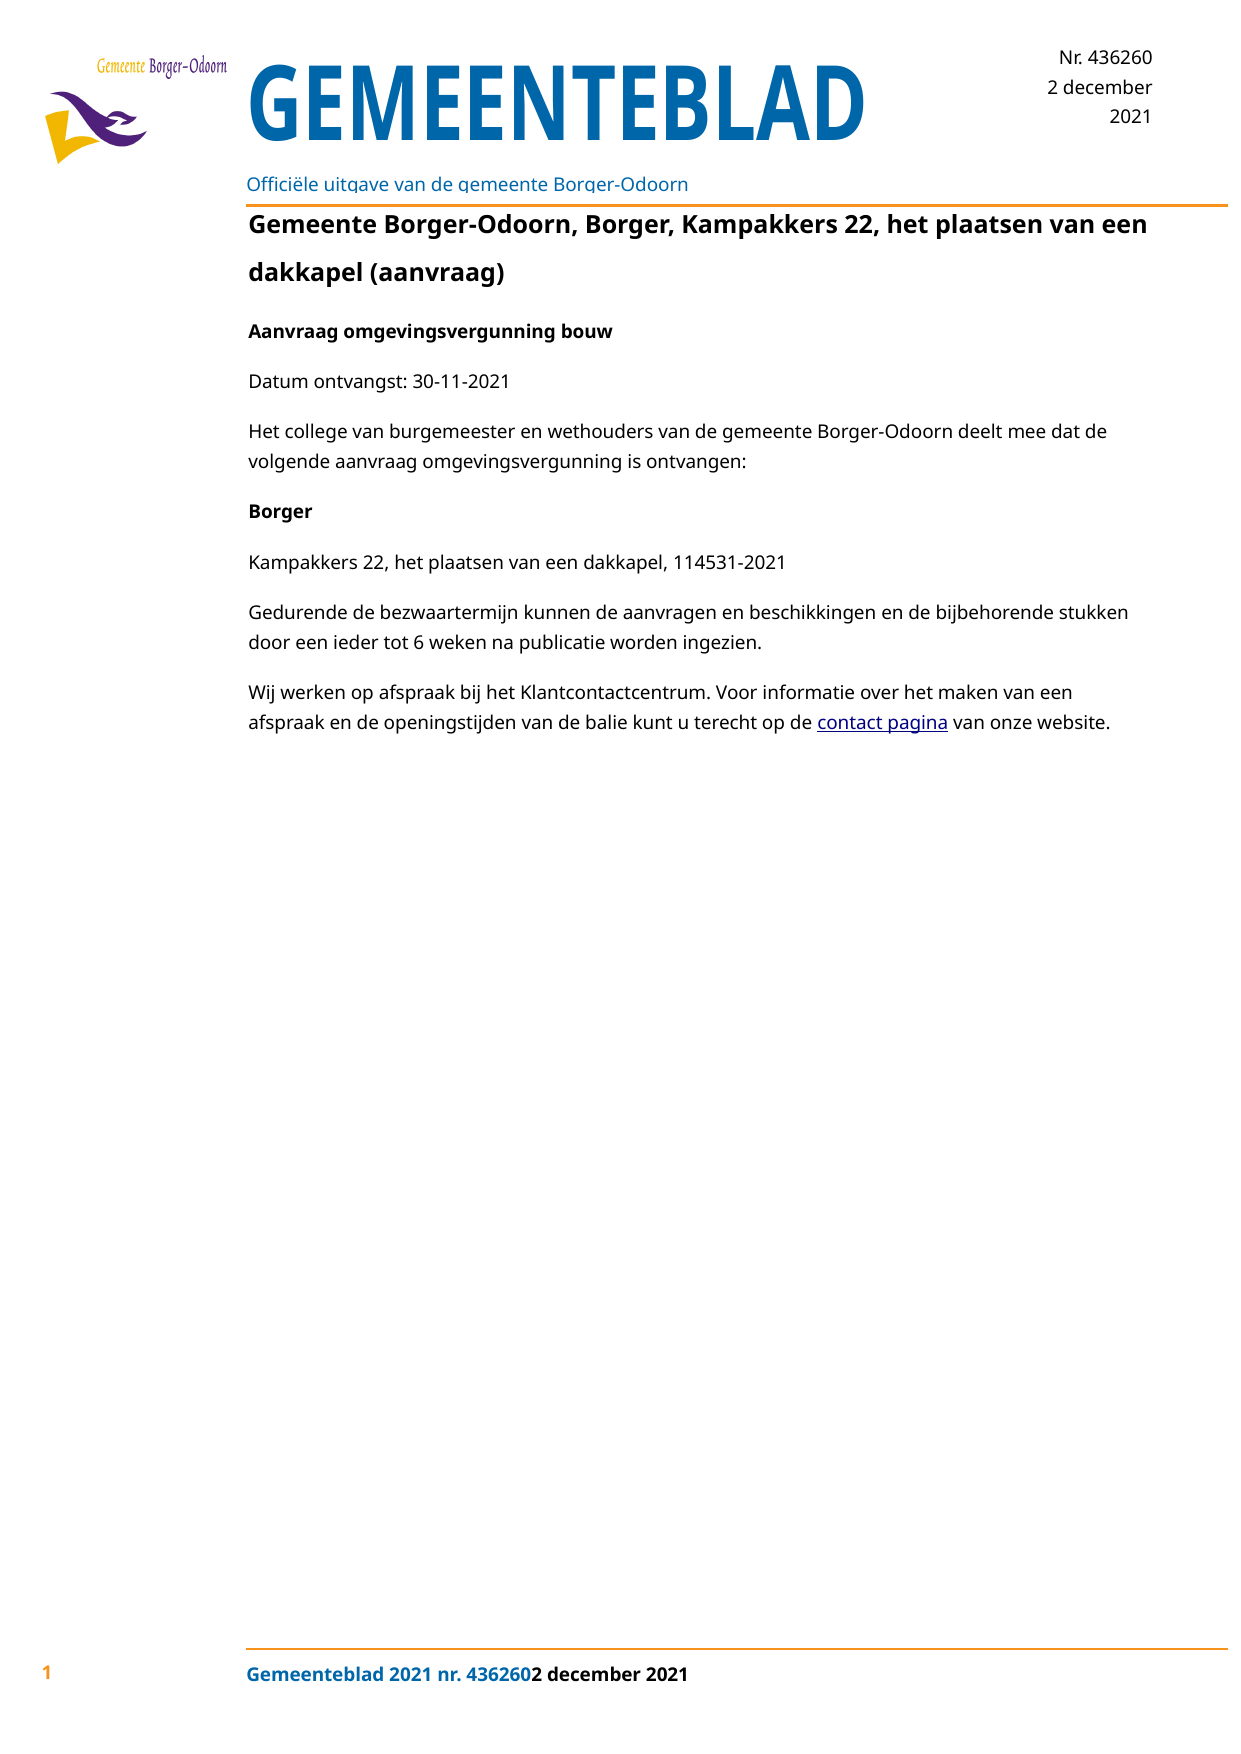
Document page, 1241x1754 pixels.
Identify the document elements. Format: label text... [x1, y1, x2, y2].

text Datum ontvangst: 30-11-2021 [248, 368, 1152, 394]
text Gemeente Borger-Odoorn, Borger, Kampakkers 22, het plaatsen van een dakkapel (aanvraag) [248, 207, 1152, 288]
text Borger [248, 499, 1152, 524]
picture [41, 47, 231, 172]
text Kampakkers 22, het plaatsen van een dakkapel, 114531-2021 [248, 549, 1152, 575]
text Gedurende de bezwaartermijn kunnen de aanvragen en beschikkingen en de bijbehorende stukken door een ieder tot 6 weken na publicatie worden ingezien. [248, 599, 1152, 655]
text Wij werken op afspraak bij het Klantcontactcentrum. Voor informatie over het maken van een afspraak en de openingstijden van de balie kunt u terecht op de contact pagina van onze website. [248, 679, 1152, 735]
text Aanvraag omgevingsvergunning bouw [248, 318, 1152, 344]
text Het college van burgemeester en wethouders van de gemeente Borger-Odoorn deelt mee dat de volgende aanvraag omgevingsvergunning is ontvangen: [248, 419, 1152, 474]
